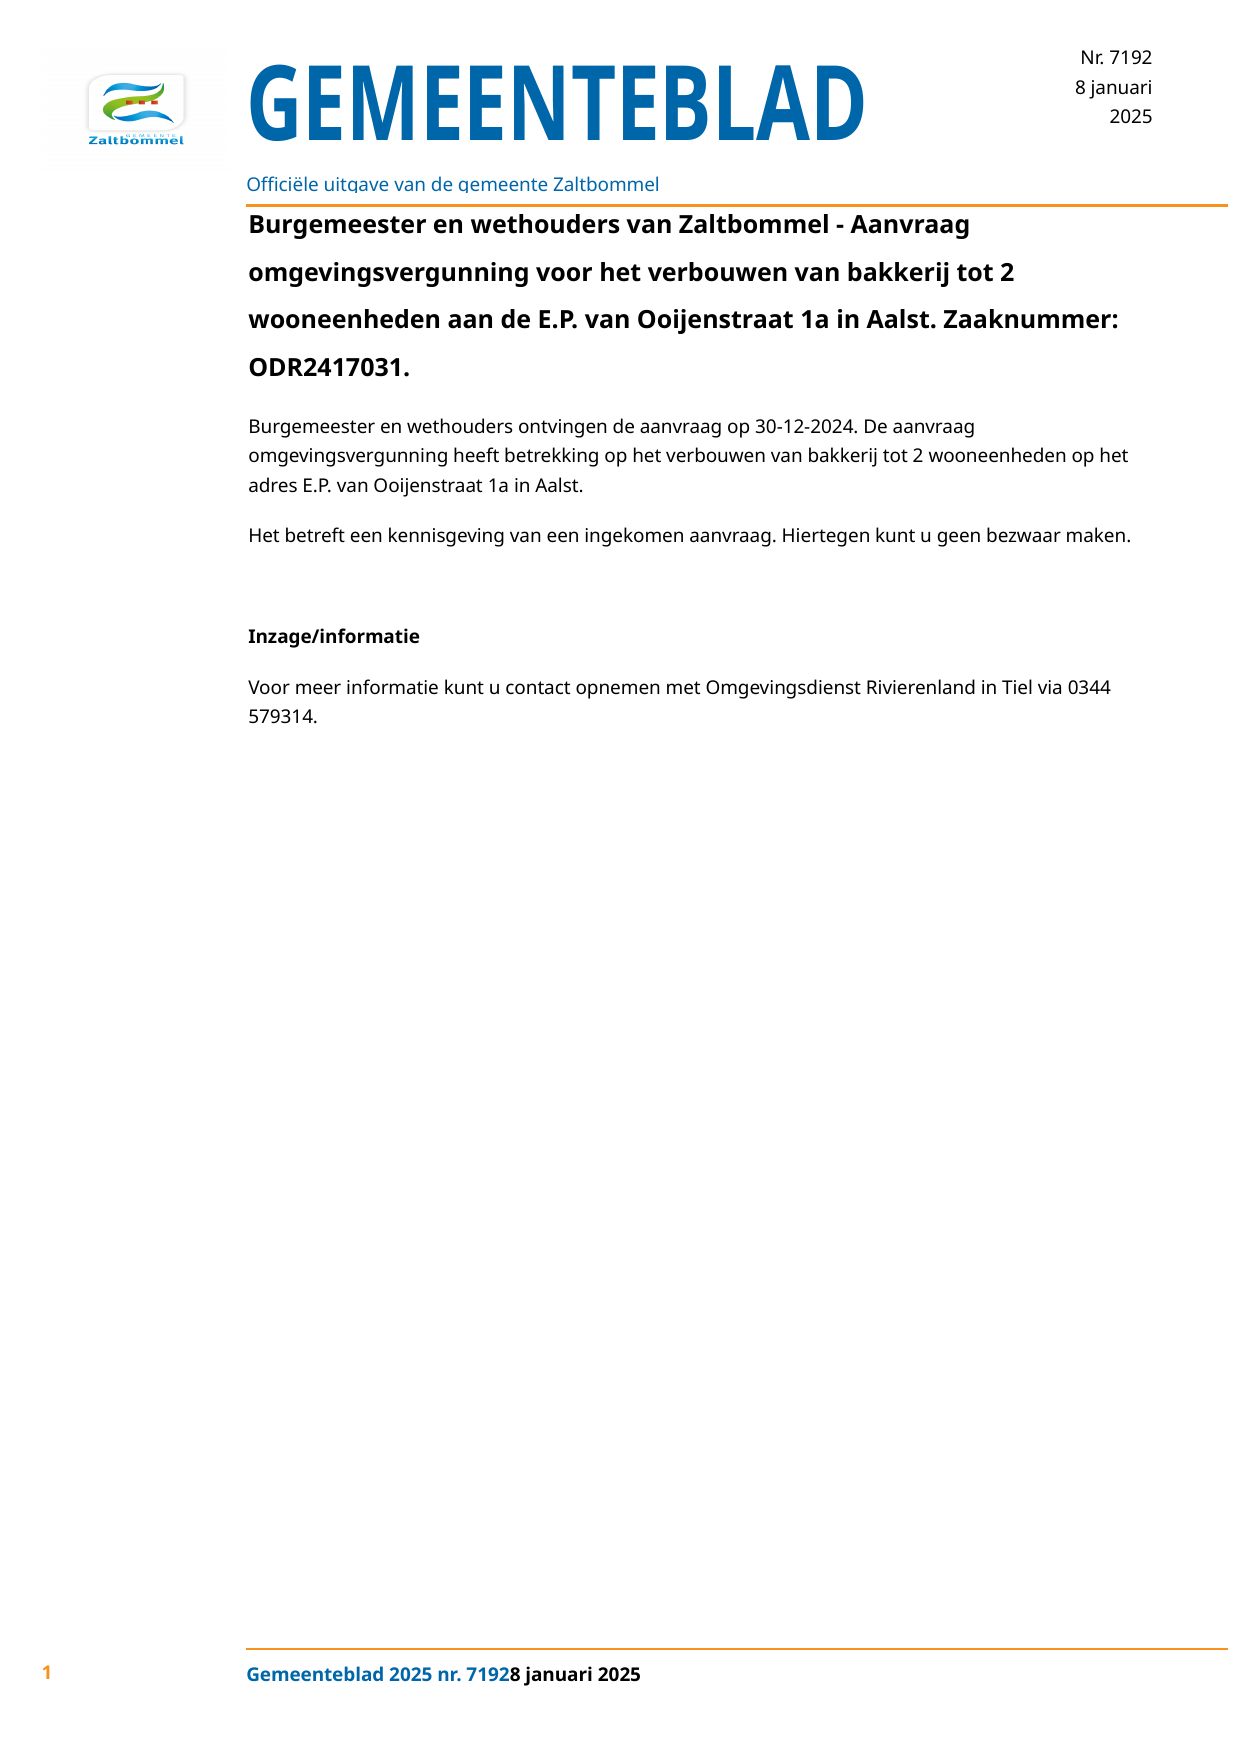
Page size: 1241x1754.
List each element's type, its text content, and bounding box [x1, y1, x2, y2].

text Inzage/informatie [248, 623, 1152, 649]
text Burgemeester en wethouders ontvingen de aanvraag op 30-12-2024. De aanvraag omgevingsvergunning heeft betrekking op het verbouwen van bakkerij tot 2 wooneenheden op het adres E.P. van Ooijenstraat 1a in Aalst. [248, 413, 1152, 498]
picture [41, 47, 231, 172]
text Het betreft een kennisgeving van een ingekomen aanvraag. Hiertegen kunt u geen bezwaar maken. [248, 523, 1152, 548]
text Burgemeester en wethouders van Zaltbommel - Aanvraag omgevingsvergunning voor het verbouwen van bakkerij tot 2 wooneenheden aan de E.P. van Ooijenstraat 1a in Aalst. Zaaknummer: ODR2417031. [248, 207, 1152, 384]
text Voor meer informatie kunt u contact opnemen met Omgevingsdienst Rivierenland in Tiel via 0344 579314. [248, 674, 1152, 729]
